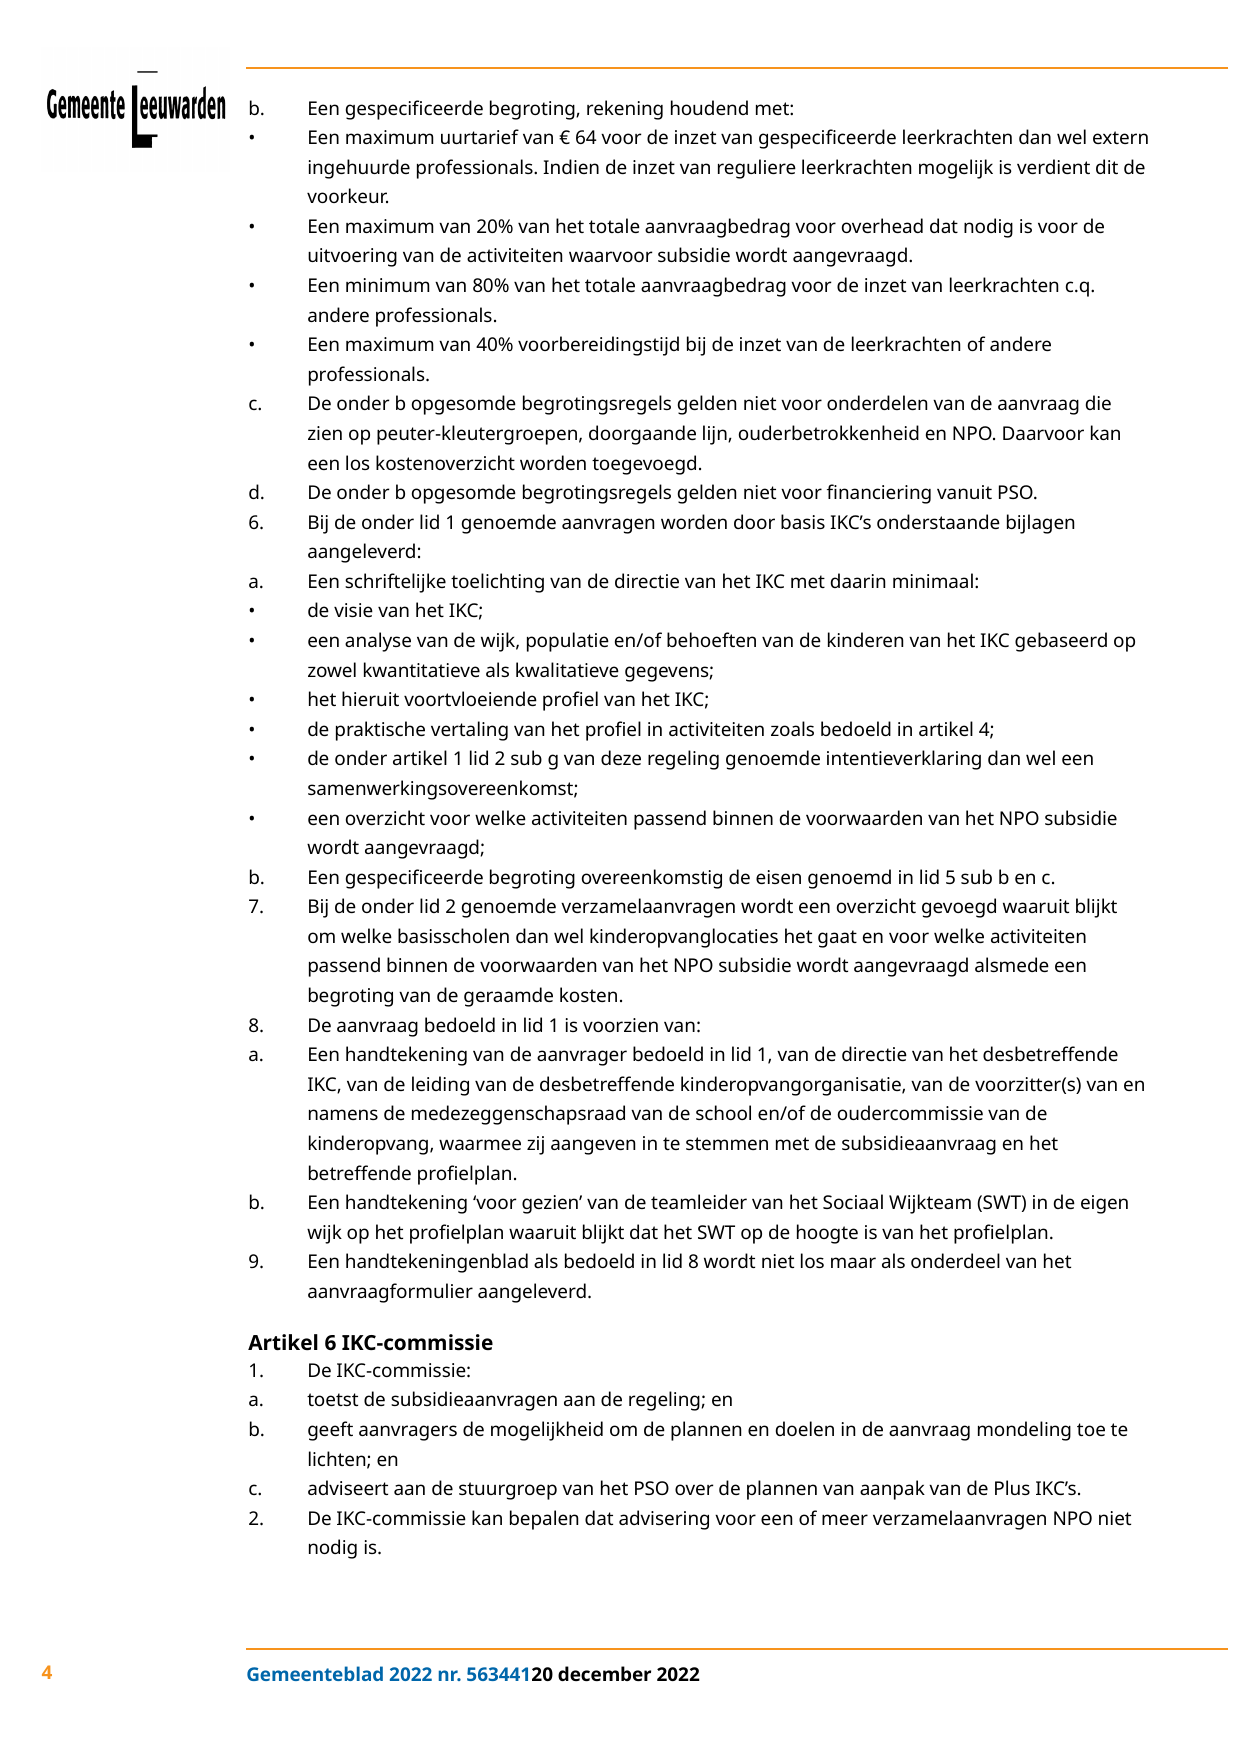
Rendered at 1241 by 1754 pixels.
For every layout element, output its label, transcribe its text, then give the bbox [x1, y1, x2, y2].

list geeft aanvragers de mogelijkheid om de plannen en doelen in de aanvraag mondeling toe te lichten; en [248, 1416, 1152, 1471]
list Een maximum van 40% voorbereidingstijd bij de inzet van de leerkrachten of andere professionals. [248, 331, 1152, 387]
list Een maximum uurtarief van € 64 voor de inzet van gespecificeerde leerkrachten dan wel extern ingehuurde professionals. Indien de inzet van reguliere leerkrachten mogelijk is verdient dit de voorkeur. [248, 124, 1152, 209]
list een analyse van de wijk, populatie en/of behoeften van de kinderen van het IKC gebaseerd op zowel kwantitatieve als kwalitatieve gegevens; [248, 627, 1152, 683]
list De IKC-commissie kan bepalen dat advisering voor een of meer verzamelaanvragen NPO niet nodig is. [248, 1505, 1152, 1560]
list Een handtekening ‘voor gezien’ van de teamleider van het Sociaal Wijkteam (SWT) in de eigen wijk op het profielplan waaruit blijkt dat het SWT op de hoogte is van het profielplan. [248, 1189, 1152, 1245]
list Een maximum van 20% van het totale aanvraagbedrag voor overhead dat nodig is voor de uitvoering van de activiteiten waarvoor subsidie wordt aangevraagd. [248, 213, 1152, 268]
list de visie van het IKC; [248, 598, 1152, 623]
list Een gespecificeerde begroting overeenkomstig de eisen genoemd in lid 5 sub b en c. [248, 864, 1152, 890]
list De aanvraag bedoeld in lid 1 is voorzien van: [248, 1012, 1152, 1038]
list Een handtekening van de aanvrager bedoeld in lid 1, van de directie van het desbetreffende IKC, van de leiding van de desbetreffende kinderopvangorganisatie, van de voorzitter(s) van en namens de medezeggenschapsraad van de school en/of de oudercommissie van de kinderopvang, waarmee zij aangeven in te stemmen met de subsidieaanvraag en het betreffende profielplan. [248, 1041, 1152, 1186]
list Een minimum van 80% van het totale aanvraagbedrag voor de inzet van leerkrachten c.q. andere professionals. [248, 272, 1152, 328]
list toetst de subsidieaanvragen aan de regeling; en [248, 1387, 1152, 1412]
list Een schriftelijke toelichting van de directie van het IKC met daarin minimaal: [248, 568, 1152, 594]
list de onder artikel 1 lid 2 sub g van deze regeling genoemde intentieverklaring dan wel een samenwerkingsovereenkomst; [248, 746, 1152, 801]
list Een gespecificeerde begroting, rekening houdend met: [248, 95, 1152, 121]
list De onder b opgesomde begrotingsregels gelden niet voor financiering vanuit PSO. [248, 479, 1152, 505]
list een overzicht voor welke activiteiten passend binnen de voorwaarden van het NPO subsidie wordt aangevraagd; [248, 805, 1152, 860]
list de praktische vertaling van het profiel in activiteiten zoals bedoeld in artikel 4; [248, 716, 1152, 742]
list Bij de onder lid 2 genoemde verzamelaanvragen wordt een overzicht gevoegd waaruit blijkt om welke basisscholen dan wel kinderopvanglocaties het gaat en voor welke activiteiten passend binnen de voorwaarden van het NPO subsidie wordt aangevraagd alsmede een begroting van de geraamde kosten. [248, 893, 1152, 1008]
list Een handtekeningenblad als bedoeld in lid 8 wordt niet los maar als onderdeel van het aanvraagformulier aangeleverd. [248, 1248, 1152, 1304]
list adviseert aan de stuurgroep van het PSO over de plannen van aanpak van de Plus IKC’s. [248, 1475, 1152, 1501]
list De IKC-commissie: [248, 1357, 1152, 1383]
list Bij de onder lid 1 genoemde aanvragen worden door basis IKC’s onderstaande bijlagen aangeleverd: [248, 509, 1152, 564]
list De onder b opgesomde begrotingsregels gelden niet voor onderdelen van de aanvraag die zien op peuter-kleutergroepen, doorgaande lijn, ouderbetrokkenheid en NPO. Daarvoor kan een los kostenoverzicht worden toegevoegd. [248, 391, 1152, 476]
list het hieruit voortvloeiende profiel van het IKC; [248, 686, 1152, 712]
text Artikel 6 IKC-commissie [248, 1328, 1152, 1357]
picture [41, 47, 231, 172]
